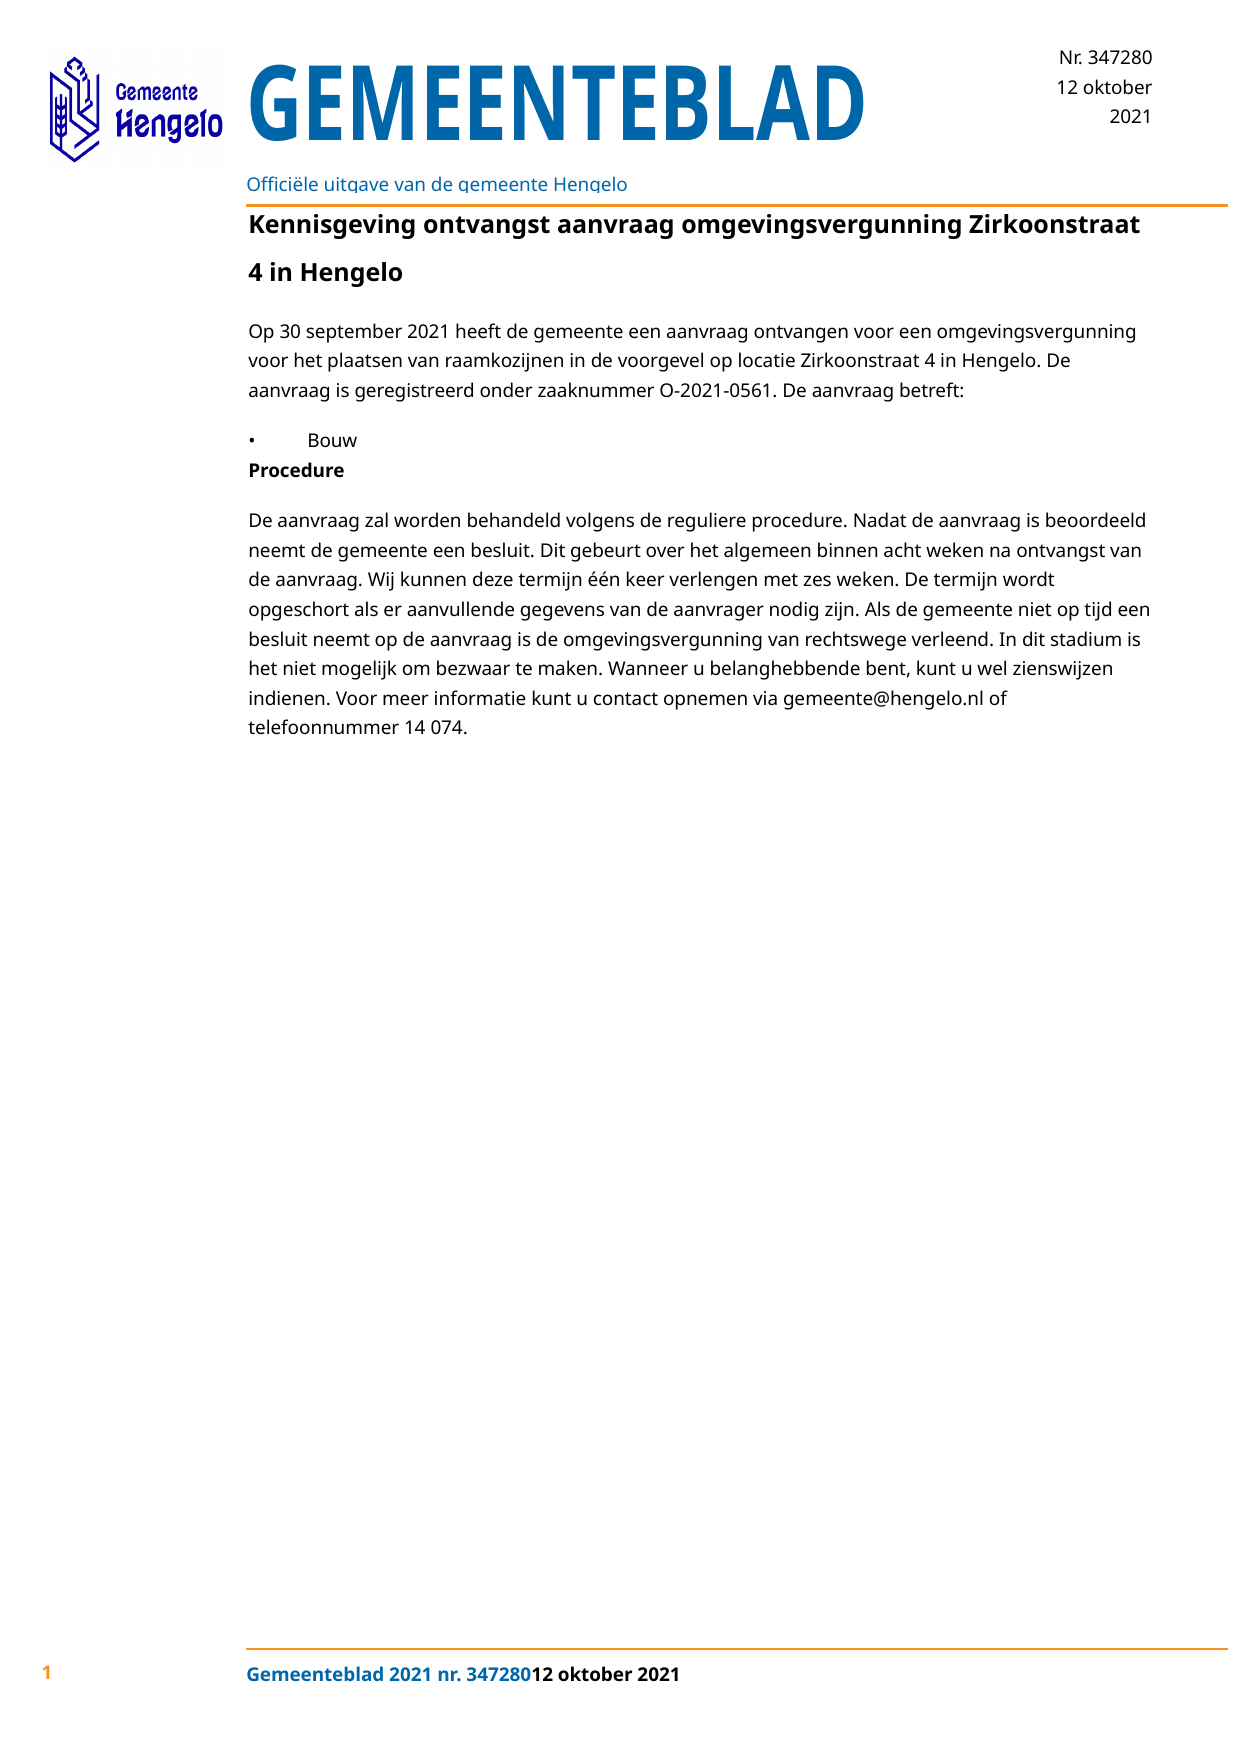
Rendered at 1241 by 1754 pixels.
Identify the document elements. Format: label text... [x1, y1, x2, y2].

text Procedure [248, 457, 1152, 483]
text De aanvraag zal worden behandeld volgens de reguliere procedure. Nadat de aanvraag is beoordeeld neemt de gemeente een besluit. Dit gebeurt over het algemeen binnen acht weken na ontvangst van de aanvraag. Wij kunnen deze termijn één keer verlengen met zes weken. De termijn wordt opgeschort als er aanvullende gegevens van de aanvrager nodig zijn. Als de gemeente niet op tijd een besluit neemt op de aanvraag is de omgevingsvergunning van rechtswege verleend. In dit stadium is het niet mogelijk om bezwaar te maken. Wanneer u belanghebbende bent, kunt u wel zienswijzen indienen. Voor meer informatie kunt u contact opnemen via gemeente@hengelo.nl of telefoonnummer 14 074. [248, 507, 1152, 740]
text Op 30 september 2021 heeft de gemeente een aanvraag ontvangen voor een omgevingsvergunning voor het plaatsen van raamkozijnen in de voorgevel op locatie Zirkoonstraat 4 in Hengelo. De aanvraag is geregistreerd onder zaaknummer O-2021-0561. De aanvraag betreft: [248, 318, 1152, 403]
text Kennisgeving ontvangst aanvraag omgevingsvergunning Zirkoonstraat 4 in Hengelo [248, 207, 1152, 288]
picture [41, 47, 231, 172]
list Bouw [248, 427, 1152, 453]
